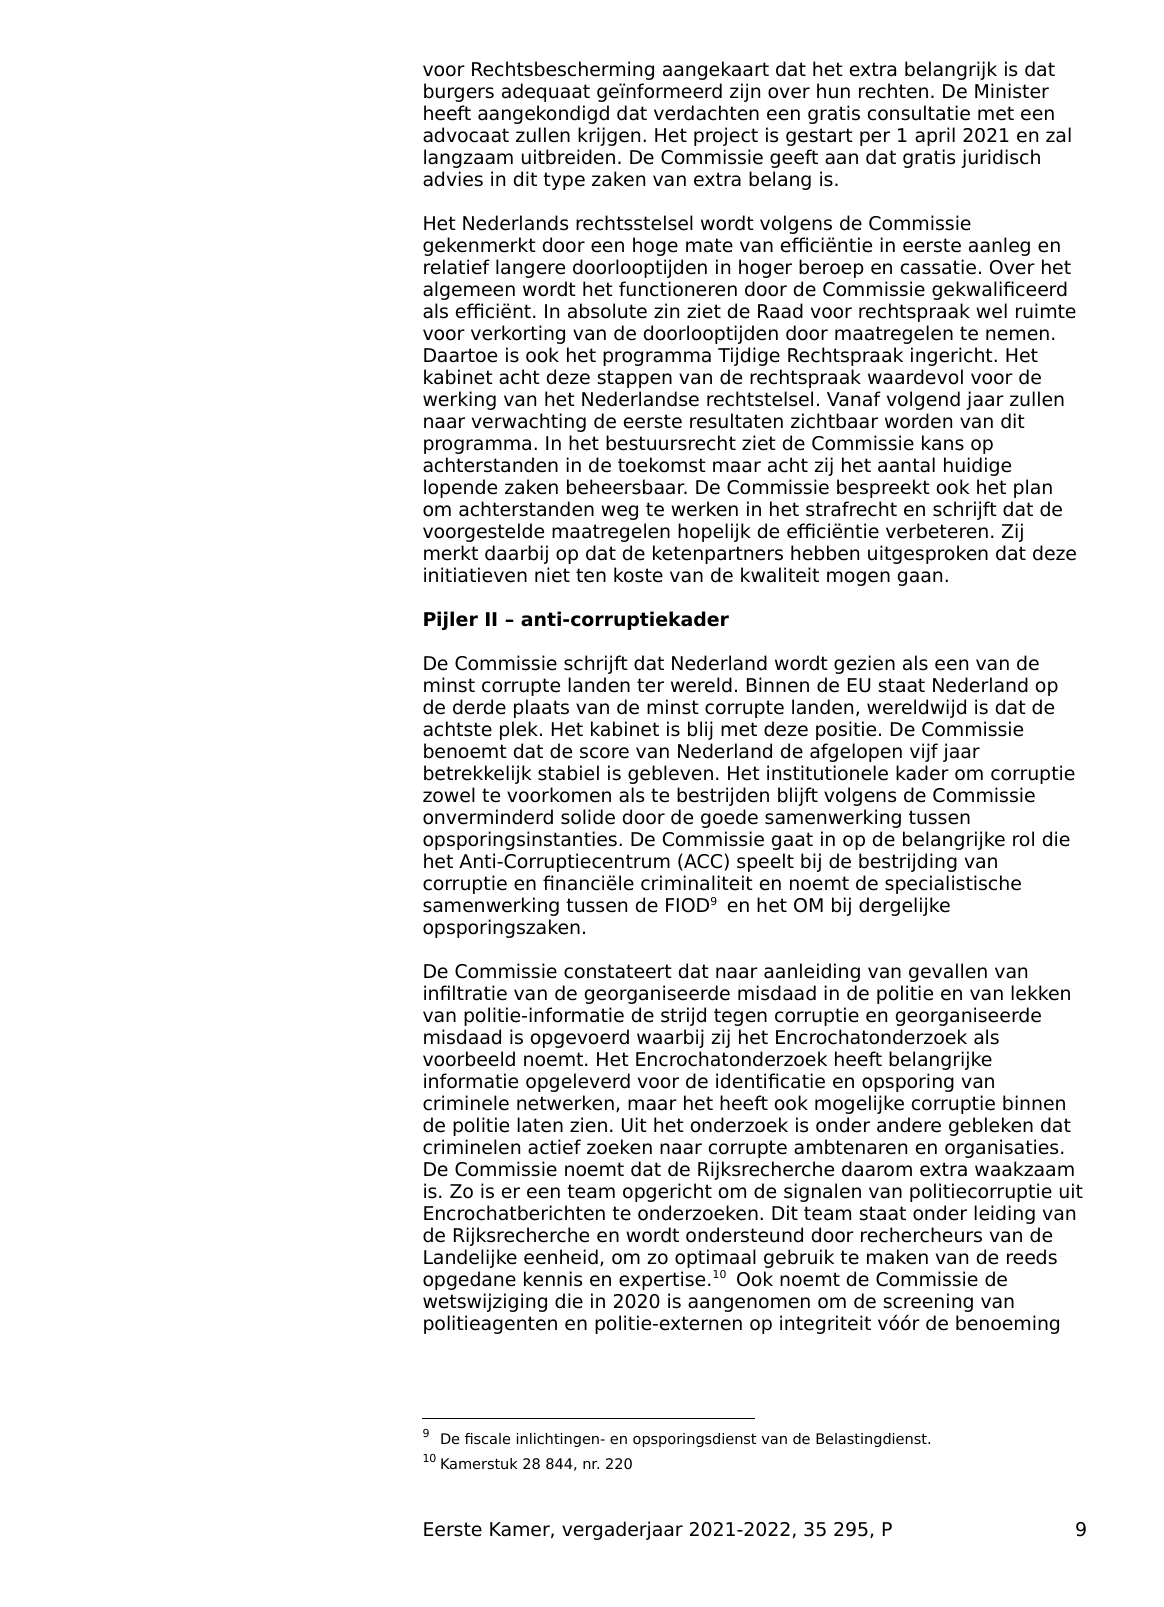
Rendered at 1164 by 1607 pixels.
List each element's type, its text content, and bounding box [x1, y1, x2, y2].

text De Commissie constateert dat naar aanleiding van gevallen van infiltratie van de georganiseerde misdaad in de politie en van lekken van politie-informatie de strijd tegen corruptie en georganiseerde misdaad is opgevoerd waarbij zij het Encrochatonderzoek als voorbeeld noemt. Het Encrochatonderzoek heeft belangrijke informatie opgeleverd voor de identificatie en opsporing van criminele netwerken, maar het heeft ook mogelijke corruptie binnen de politie laten zien. Uit het onderzoek is onder andere gebleken dat criminelen actief zoeken naar corrupte ambtenaren en organisaties. De Commissie noemt dat de Rijksrecherche daarom extra waakzaam is. Zo is er een team opgericht om de signalen van politiecorruptie uit Encrochatberichten te onderzoeken. Dit team staat onder leiding van de Rijksrecherche en wordt ondersteund door rechercheurs van de Landelijke eenheid, om zo optimaal gebruik te maken van de reeds opgedane kennis en expertise. Ook noemt de Commissie de wetswijziging die in 2020 is aangenomen om de screening van politieagenten en politie-externen op integriteit vóór de benoeming [422, 961, 1087, 1335]
text De Commissie schrijft dat Nederland wordt gezien als een van de minst corrupte landen ter wereld. Binnen de EU staat Nederland op de derde plaats van de minst corrupte landen, wereldwijd is dat de achtste plek. Het kabinet is blij met deze positie. De Commissie benoemt dat de score van Nederland de afgelopen vijf jaar betrekkelijk stabiel is gebleven. Het institutionele kader om corruptie zowel te voorkomen als te bestrijden blijft volgens de Commissie onverminderd solide door de goede samenwerking tussen opsporingsinstanties. De Commissie gaat in op de belangrijke rol die het Anti-Corruptiecentrum (ACC) speelt bij de bestrijding van corruptie en financiële criminaliteit en noemt de specialistische samenwerking tussen de FIOD en het OM bij dergelijke opsporingszaken. [422, 653, 1087, 939]
text De fiscale inlichtingen- en opsporingsdienst van de Belastingdienst. [422, 1427, 1087, 1449]
subtitle Pijler II – anti-corruptiekader [422, 609, 1087, 631]
text Kamerstuk 28 844, nr. 220 [422, 1452, 1087, 1474]
text voor Rechtsbescherming aangekaart dat het extra belangrijk is dat burgers adequaat geïnformeerd zijn over hun rechten. De Minister heeft aangekondigd dat verdachten een gratis consultatie met een advocaat zullen krijgen. Het project is gestart per 1 april 2021 en zal langzaam uitbreiden. De Commissie geeft aan dat gratis juridisch advies in dit type zaken van extra belang is. [422, 59, 1087, 191]
text Het Nederlands rechtsstelsel wordt volgens de Commissie gekenmerkt door een hoge mate van efficiëntie in eerste aanleg en relatief langere doorlooptijden in hoger beroep en cassatie. Over het algemeen wordt het functioneren door de Commissie gekwalificeerd als efficiënt. In absolute zin ziet de Raad voor rechtspraak wel ruimte voor verkorting van de doorlooptijden door maatregelen te nemen. Daartoe is ook het programma Tijdige Rechtspraak ingericht. Het kabinet acht deze stappen van de rechtspraak waardevol voor de werking van het Nederlandse rechtstelsel. Vanaf volgend jaar zullen naar verwachting de eerste resultaten zichtbaar worden van dit programma. In het bestuursrecht ziet de Commissie kans op achterstanden in de toekomst maar acht zij het aantal huidige lopende zaken beheersbaar. De Commissie bespreekt ook het plan om achterstanden weg te werken in het strafrecht en schrijft dat de voorgestelde maatregelen hopelijk de efficiëntie verbeteren. Zij merkt daarbij op dat de ketenpartners hebben uitgesproken dat deze initiatieven niet ten koste van de kwaliteit mogen gaan. [422, 213, 1087, 587]
